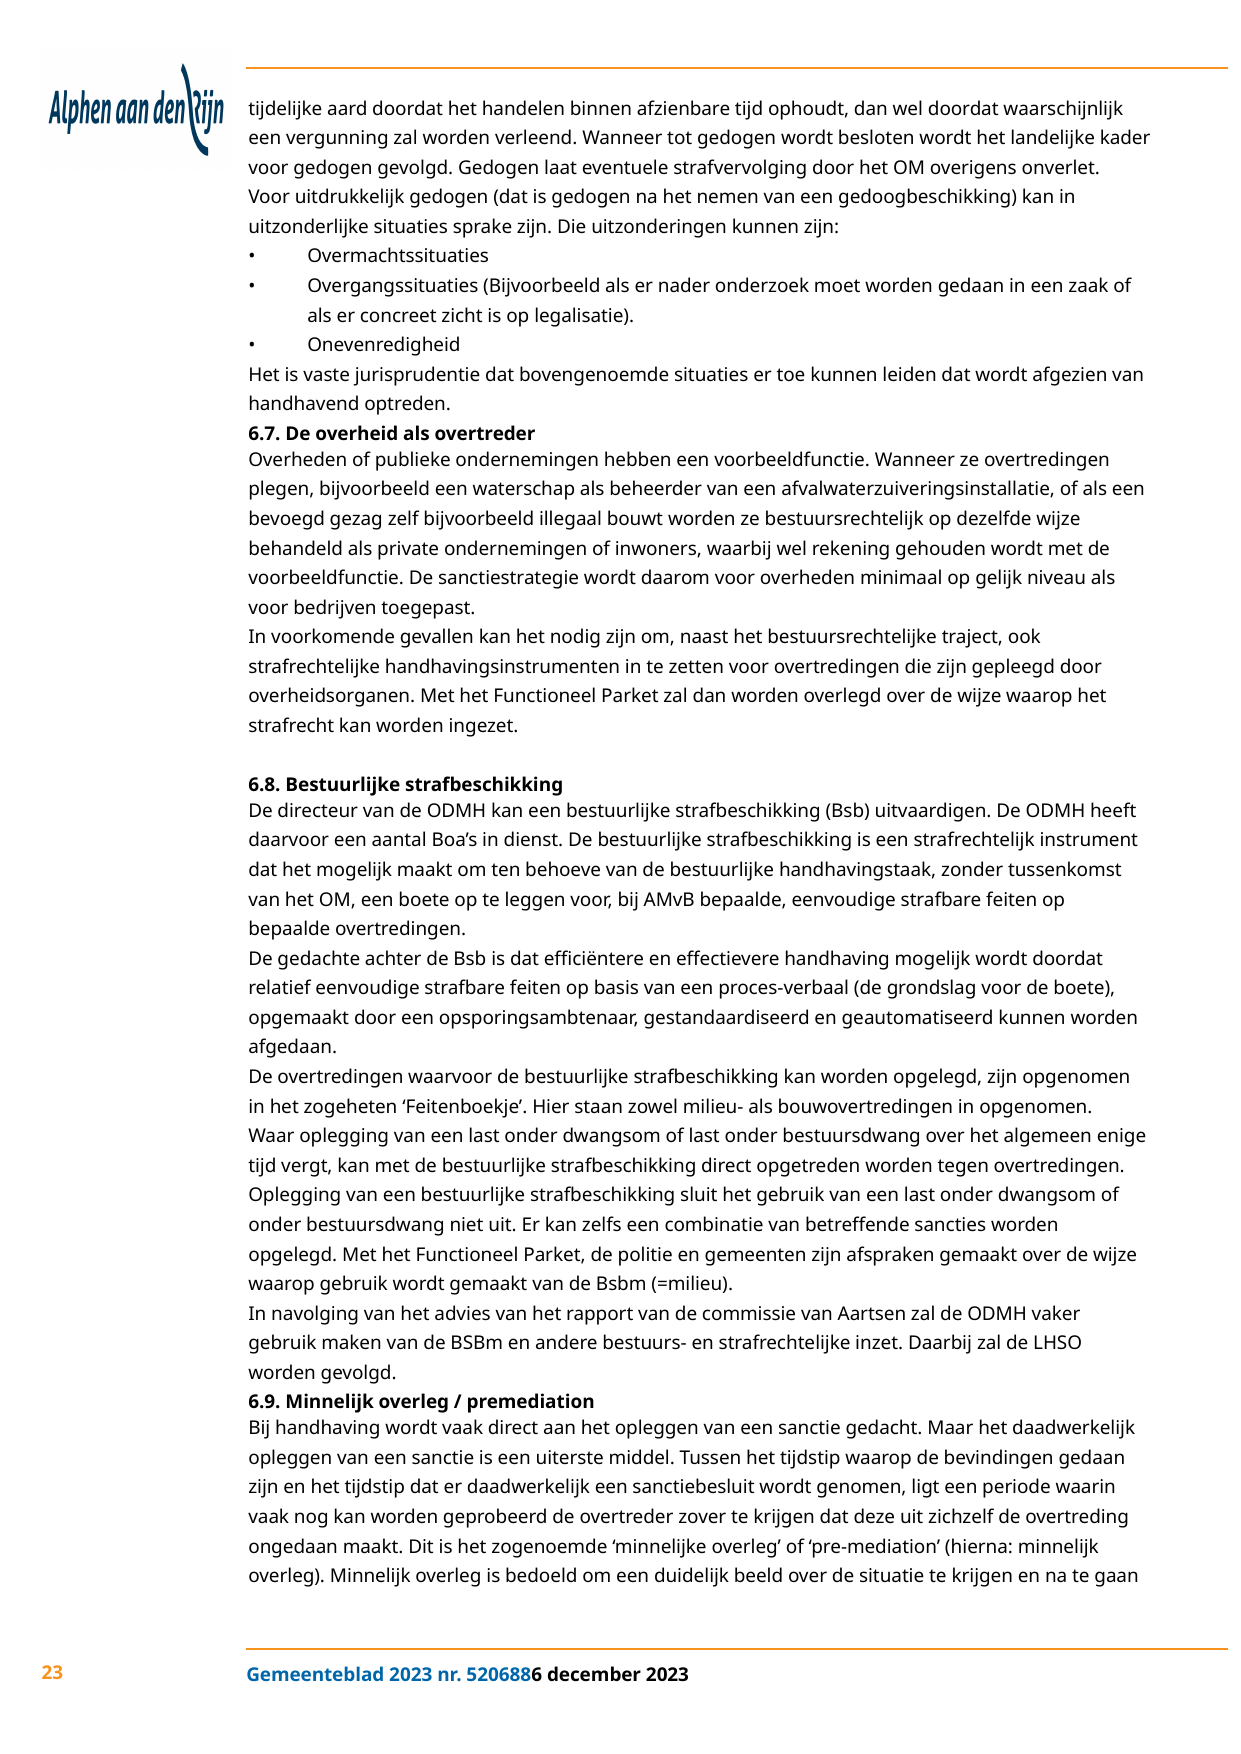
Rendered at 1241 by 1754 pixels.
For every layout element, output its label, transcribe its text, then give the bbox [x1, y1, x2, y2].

text De gedachte achter de Bsb is dat efficiëntere en effectievere handhaving mogelijk wordt doordat relatief eenvoudige strafbare feiten op basis van een proces-verbaal (de grondslag voor de boete), opgemaakt door een opsporingsambtenaar, gestandaardiseerd en geautomatiseerd kunnen worden afgedaan. [248, 945, 1152, 1059]
text tijdelijke aard doordat het handelen binnen afzienbare tijd ophoudt, dan wel doordat waarschijnlijk een vergunning zal worden verleend. Wanneer tot gedogen wordt besloten wordt het landelijke kader voor gedogen gevolgd. Gedogen laat eventuele strafvervolging door het OM overigens onverlet. [248, 95, 1152, 180]
list Onevenredigheid [248, 331, 1152, 357]
text Het is vaste jurisprudentie dat bovengenoemde situaties er toe kunnen leiden dat wordt afgezien van handhavend optreden. [248, 361, 1152, 416]
text In navolging van het advies van het rapport van de commissie van Aartsen zal de ODMH vaker gebruik maken van de BSBm en andere bestuurs- en strafrechtelijke inzet. Daarbij zal de LHSO worden gevolgd. [248, 1300, 1152, 1385]
text 6.7. De overheid als overtreder [248, 420, 1152, 446]
list Overgangssituaties (Bijvoorbeeld als er nader onderzoek moet worden gedaan in een zaak of als er concreet zicht is op legalisatie). [248, 272, 1152, 328]
text De overtredingen waarvoor de bestuurlijke strafbeschikking kan worden opgelegd, zijn opgenomen in het zogeheten ‘Feitenboekje’. Hier staan zowel milieu- als bouwovertredingen in opgenomen. [248, 1063, 1152, 1119]
picture [41, 47, 231, 172]
text Voor uitdrukkelijk gedogen (dat is gedogen na het nemen van een gedoogbeschikking) kan in uitzonderlijke situaties sprake zijn. Die uitzonderingen kunnen zijn: [248, 183, 1152, 239]
text De directeur van de ODMH kan een bestuurlijke strafbeschikking (Bsb) uitvaardigen. De ODMH heeft daarvoor een aantal Boa’s in dienst. De bestuurlijke strafbeschikking is een strafrechtelijk instrument dat het mogelijk maakt om ten behoeve van de bestuurlijke handhavingstaak, zonder tussenkomst van het OM, een boete op te leggen voor, bij AMvB bepaalde, eenvoudige strafbare feiten op bepaalde overtredingen. [248, 797, 1152, 941]
list Overmachtssituaties [248, 243, 1152, 268]
text Overheden of publieke ondernemingen hebben een voorbeeldfunctie. Wanneer ze overtredingen plegen, bijvoorbeeld een waterschap als beheerder van een afvalwaterzuiveringsinstallatie, of als een bevoegd gezag zelf bijvoorbeeld illegaal bouwt worden ze bestuursrechtelijk op dezelfde wijze behandeld als private ondernemingen of inwoners, waarbij wel rekening gehouden wordt met de voorbeeldfunctie. De sanctiestrategie wordt daarom voor overheden minimaal op gelijk niveau als voor bedrijven toegepast. [248, 446, 1152, 619]
text In voorkomende gevallen kan het nodig zijn om, naast het bestuursrechtelijke traject, ook strafrechtelijke handhavingsinstrumenten in te zetten voor overtredingen die zijn gepleegd door overheidsorganen. Met het Functioneel Parket zal dan worden overlegd over de wijze waarop het strafrecht kan worden ingezet. [248, 623, 1152, 738]
text 6.9. Minnelijk overleg / premediation [248, 1389, 1152, 1414]
text Oplegging van een bestuurlijke strafbeschikking sluit het gebruik van een last onder dwangsom of onder bestuursdwang niet uit. Er kan zelfs een combinatie van betreffende sancties worden opgelegd. Met het Functioneel Parket, de politie en gemeenten zijn afspraken gemaakt over de wijze waarop gebruik wordt gemaakt van de Bsbm (=milieu). [248, 1182, 1152, 1296]
text 6.8. Bestuurlijke strafbeschikking [248, 771, 1152, 797]
text Waar oplegging van een last onder dwangsom of last onder bestuursdwang over het algemeen enige tijd vergt, kan met de bestuurlijke strafbeschikking direct opgetreden worden tegen overtredingen. [248, 1122, 1152, 1178]
text Bij handhaving wordt vaak direct aan het opleggen van een sanctie gedacht. Maar het daadwerkelijk opleggen van een sanctie is een uiterste middel. Tussen het tijdstip waarop de bevindingen gedaan zijn en het tijdstip dat er daadwerkelijk een sanctiebesluit wordt genomen, ligt een periode waarin vaak nog kan worden geprobeerd de overtreder zover te krijgen dat deze uit zichzelf de overtreding ongedaan maakt. Dit is het zogenoemde ‘minnelijke overleg’ of ‘pre-mediation’ (hierna: minnelijk overleg). Minnelijk overleg is bedoeld om een duidelijk beeld over de situatie te krijgen en na te gaan [248, 1414, 1152, 1588]
